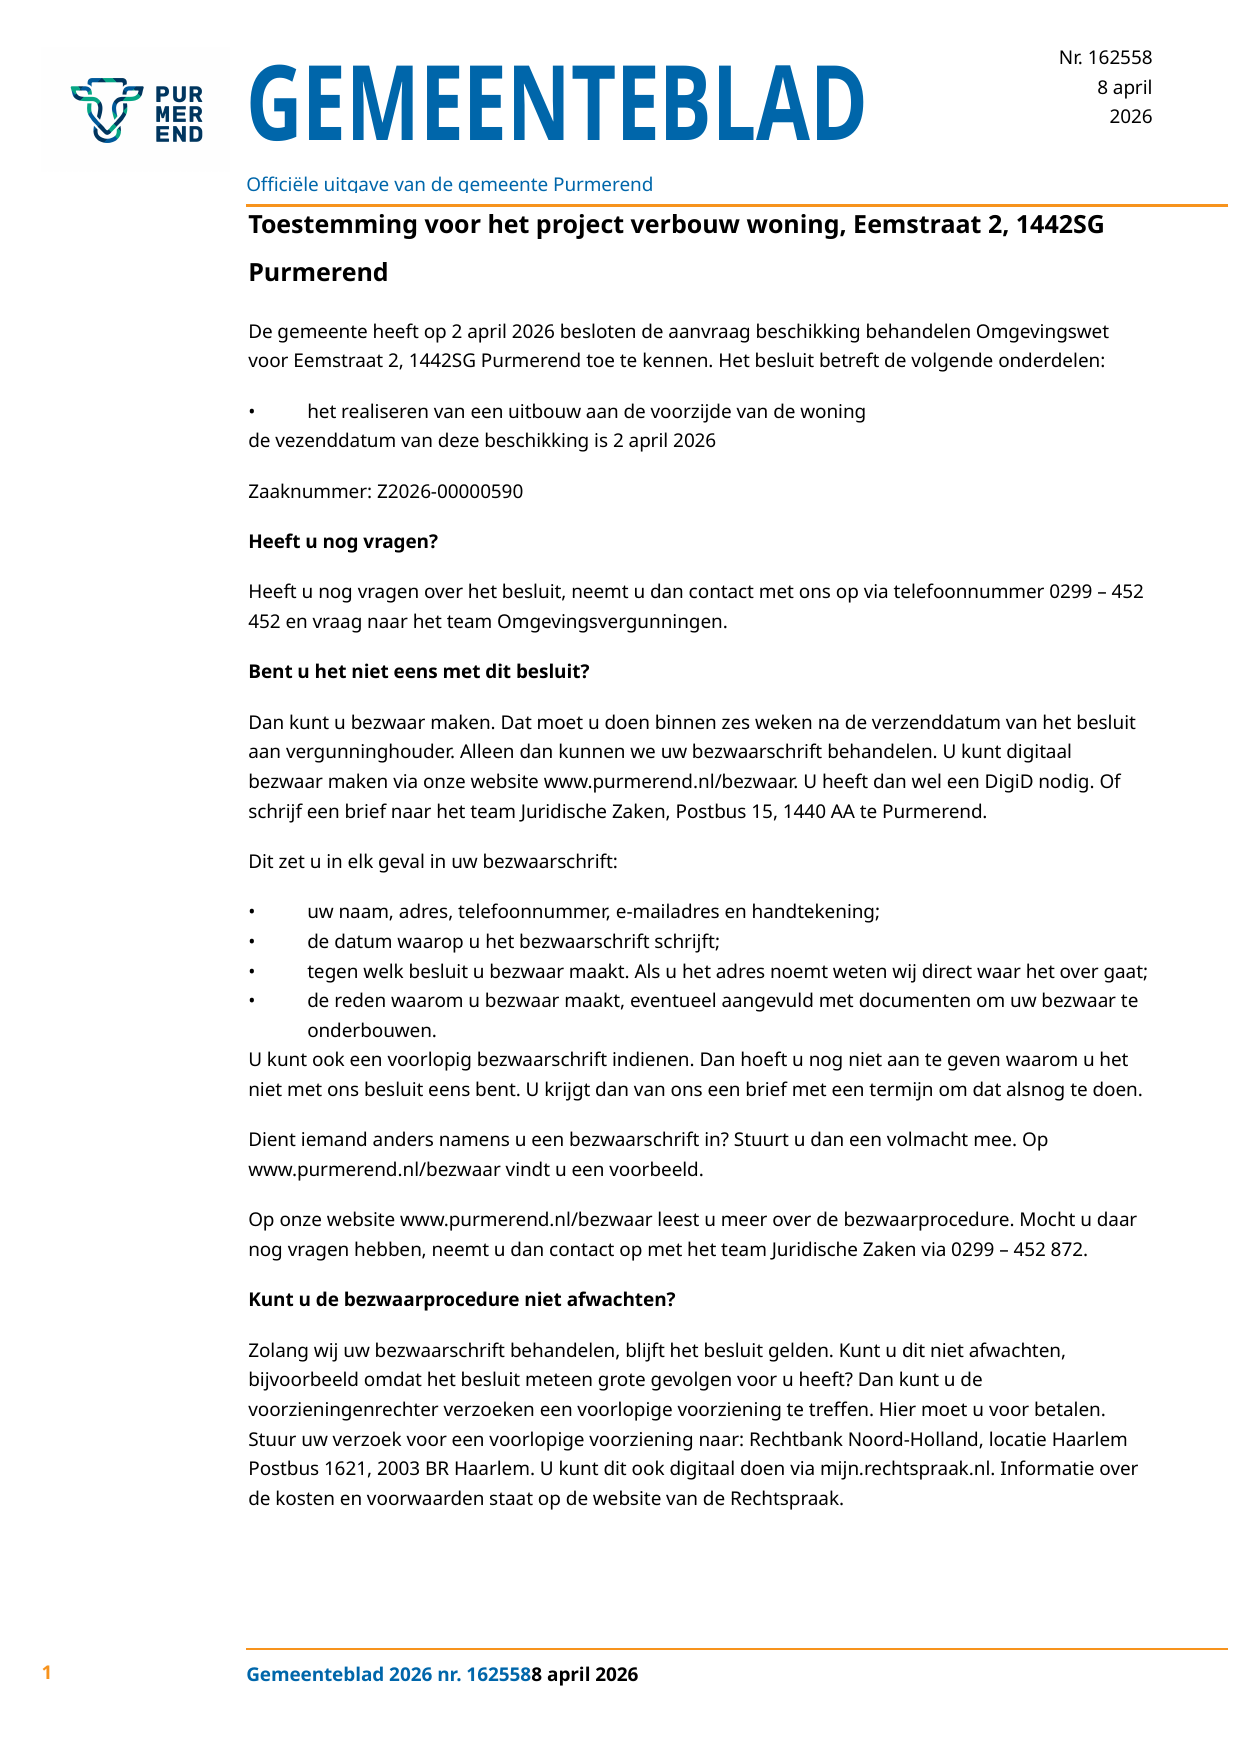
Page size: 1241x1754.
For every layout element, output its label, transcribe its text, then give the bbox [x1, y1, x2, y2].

text De gemeente heeft op 2 april 2026 besloten de aanvraag beschikking behandelen Omgevingswet voor Eemstraat 2, 1442SG Purmerend toe te kennen. Het besluit betreft de volgende onderdelen: [248, 318, 1152, 373]
text Heeft u nog vragen over het besluit, neemt u dan contact met ons op via telefoonnummer 0299 – 452 452 en vraag naar het team Omgevingsvergunningen. [248, 579, 1152, 634]
text Dient iemand anders namens u een bezwaarschrift in? Stuurt u dan een volmacht mee. Op www.purmerend.nl/bezwaar vindt u een voorbeeld. [248, 1127, 1152, 1182]
list tegen welk besluit u bezwaar maakt. Als u het adres noemt weten wij direct waar het over gaat; [248, 958, 1152, 984]
text Heeft u nog vragen? [248, 528, 1152, 554]
picture [41, 47, 231, 172]
text Dit zet u in elk geval in uw bezwaarschrift: [248, 848, 1152, 874]
list de reden waarom u bezwaar maakt, eventueel aangevuld met documenten om uw bezwaar te onderbouwen. [248, 987, 1152, 1043]
text Dan kunt u bezwaar maken. Dat moet u doen binnen zes weken na de verzenddatum van het besluit aan vergunninghouder. Alleen dan kunnen we uw bezwaarschrift behandelen. U kunt digitaal bezwaar maken via onze website www.purmerend.nl/bezwaar. U heeft dan wel een DigiD nodig. Of schrijf een brief naar het team Juridische Zaken, Postbus 15, 1440 AA te Purmerend. [248, 709, 1152, 824]
list uw naam, adres, telefoonnummer, e-mailadres en handtekening; [248, 899, 1152, 924]
list de datum waarop u het bezwaarschrift schrijft; [248, 928, 1152, 954]
text de vezenddatum van deze beschikking is 2 april 2026 [248, 427, 1152, 453]
text Toestemming voor het project verbouw woning, Eemstraat 2, 1442SG Purmerend [248, 207, 1152, 288]
list het realiseren van een uitbouw aan de voorzijde van de woning [248, 398, 1152, 424]
text Op onze website www.purmerend.nl/bezwaar leest u meer over de bezwaarprocedure. Mocht u daar nog vragen hebben, neemt u dan contact op met het team Juridische Zaken via 0299 – 452 872. [248, 1207, 1152, 1262]
text Zolang wij uw bezwaarschrift behandelen, blijft het besluit gelden. Kunt u dit niet afwachten, bijvoorbeeld omdat het besluit meteen grote gevolgen voor u heeft? Dan kunt u de voorzieningenrechter verzoeken een voorlopige voorziening te treffen. Hier moet u voor betalen. Stuur uw verzoek voor een voorlopige voorziening naar: Rechtbank Noord-Holland, locatie Haarlem Postbus 1621, 2003 BR Haarlem. U kunt dit ook digitaal doen via mijn.rechtspraak.nl. Informatie over de kosten en voorwaarden staat op de website van de Rechtspraak. [248, 1337, 1152, 1511]
text Zaaknummer: Z2026-00000590 [248, 478, 1152, 504]
text Bent u het niet eens met dit besluit? [248, 659, 1152, 684]
text U kunt ook een voorlopig bezwaarschrift indienen. Dan hoeft u nog niet aan te geven waarom u het niet met ons besluit eens bent. U krijgt dan van ons een brief met een termijn om dat alsnog te doen. [248, 1047, 1152, 1102]
text Kunt u de bezwaarprocedure niet afwachten? [248, 1287, 1152, 1312]
